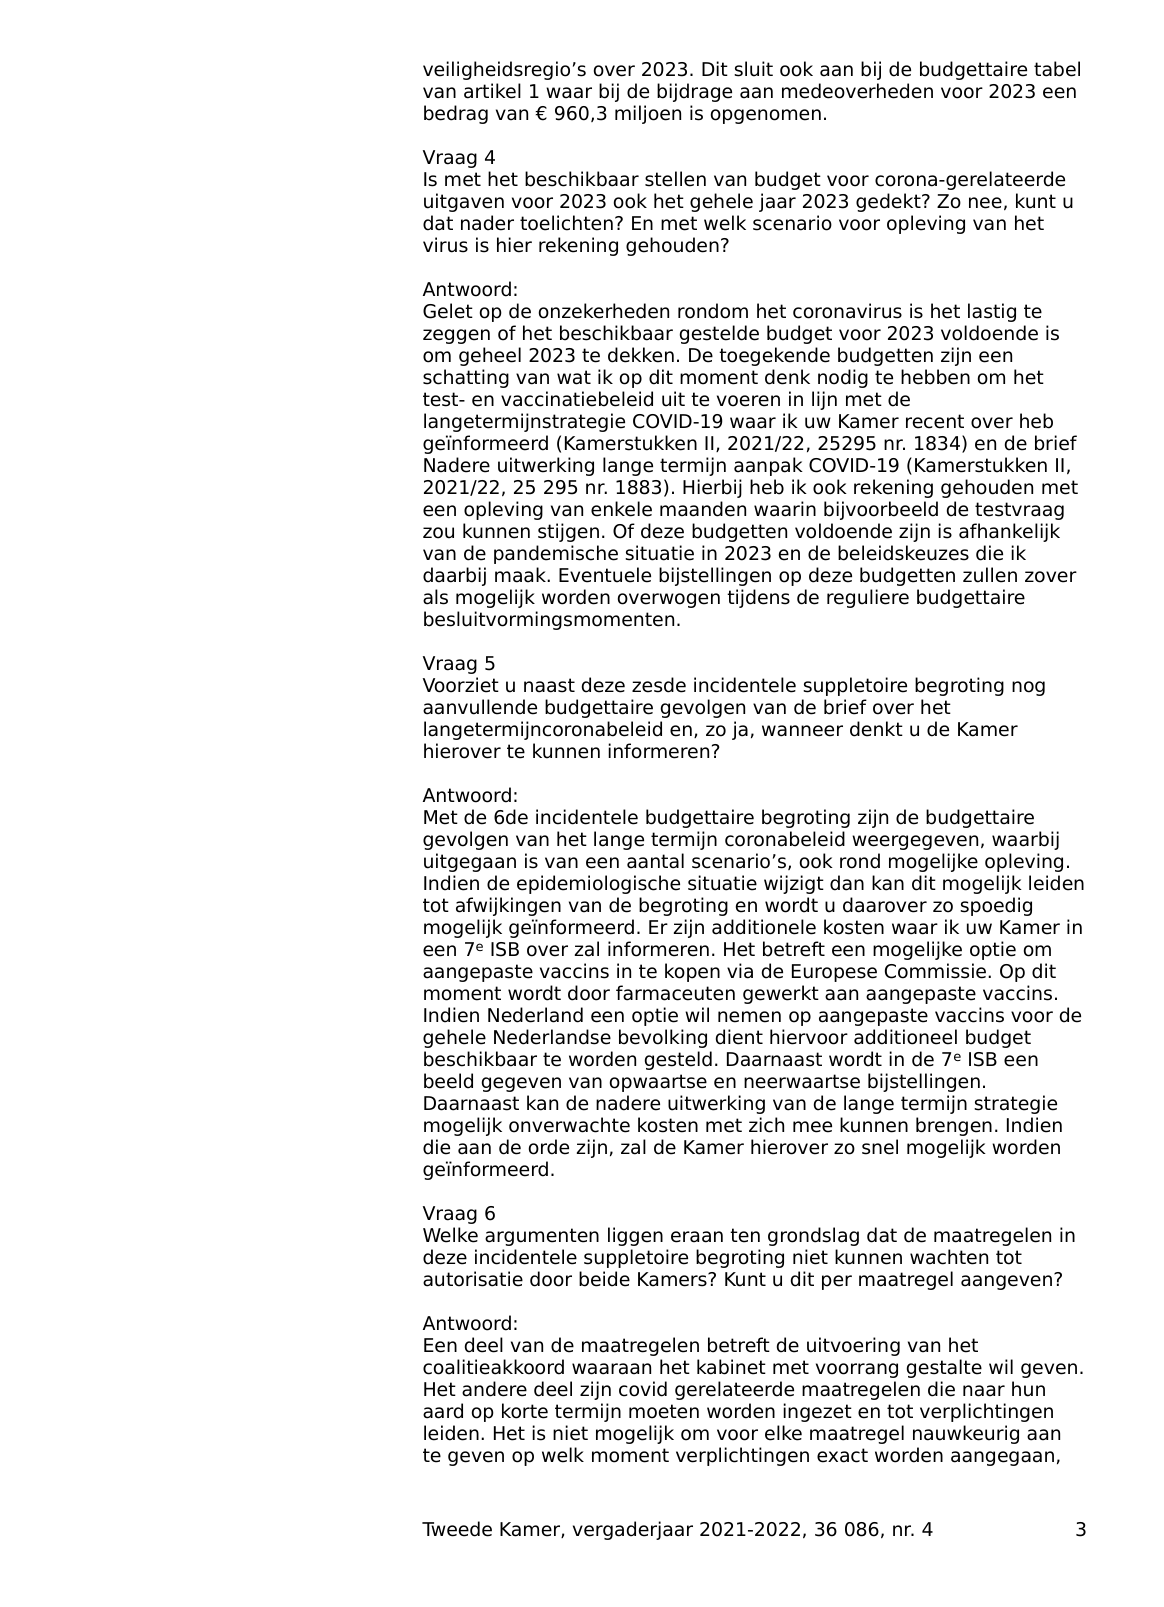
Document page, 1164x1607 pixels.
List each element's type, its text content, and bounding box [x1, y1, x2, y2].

text Welke argumenten liggen eraan ten grondslag dat de maatregelen in deze incidentele suppletoire begroting niet kunnen wachten tot autorisatie door beide Kamers? Kunt u dit per maatregel aangeven? [422, 1225, 1087, 1291]
text Voorziet u naast deze zesde incidentele suppletoire begroting nog aanvullende budgettaire gevolgen van de brief over het langetermijncoronabeleid en, zo ja, wanneer denkt u de Kamer hierover te kunnen informeren? [422, 675, 1087, 763]
text Is met het beschikbaar stellen van budget voor corona-gerelateerde uitgaven voor 2023 ook het gehele jaar 2023 gedekt? Zo nee, kunt u dat nader toelichten? En met welk scenario voor opleving van het virus is hier rekening gehouden? [422, 169, 1087, 257]
text Antwoord: [422, 785, 1087, 807]
text Vraag 5 [422, 653, 1087, 675]
text Een deel van de maatregelen betreft de uitvoering van het coalitieakkoord waaraan het kabinet met voorrang gestalte wil geven. Het andere deel zijn covid gerelateerde maatregelen die naar hun aard op korte termijn moeten worden ingezet en tot verplichtingen leiden. Het is niet mogelijk om voor elke maatregel nauwkeurig aan te geven op welk moment verplichtingen exact worden aangegaan, [422, 1335, 1087, 1467]
text Vraag 4 [422, 147, 1087, 169]
text Vraag 6 [422, 1203, 1087, 1225]
text Gelet op de onzekerheden rondom het coronavirus is het lastig te zeggen of het beschikbaar gestelde budget voor 2023 voldoende is om geheel 2023 te dekken. De toegekende budgetten zijn een schatting van wat ik op dit moment denk nodig te hebben om het test- en vaccinatiebeleid uit te voeren in lijn met de langetermijnstrategie COVID-19 waar ik uw Kamer recent over heb geïnformeerd (Kamerstukken II, 2021/22, 25295 nr. 1834) en de brief Nadere uitwerking lange termijn aanpak COVID-19 (Kamerstukken II, 2021/22, 25 295 nr. 1883). Hierbij heb ik ook rekening gehouden met een opleving van enkele maanden waarin bijvoorbeeld de testvraag zou kunnen stijgen. Of deze budgetten voldoende zijn is afhankelijk van de pandemische situatie in 2023 en de beleidskeuzes die ik daarbij maak. Eventuele bijstellingen op deze budgetten zullen zover als mogelijk worden overwogen tijdens de reguliere budgettaire besluitvormingsmomenten. [422, 301, 1087, 631]
text veiligheidsregio’s over 2023. Dit sluit ook aan bij de budgettaire tabel van artikel 1 waar bij de bijdrage aan medeoverheden voor 2023 een bedrag van € 960,3 miljoen is opgenomen. [422, 59, 1087, 125]
text Antwoord: [422, 1313, 1087, 1335]
text Antwoord: [422, 279, 1087, 301]
text Met de 6de incidentele budgettaire begroting zijn de budgettaire gevolgen van het lange termijn coronabeleid weergegeven, waarbij uitgegaan is van een aantal scenario’s, ook rond mogelijke opleving. Indien de epidemiologische situatie wijzigt dan kan dit mogelijk leiden tot afwijkingen van de begroting en wordt u daarover zo spoedig mogelijk geïnformeerd. Er zijn additionele kosten waar ik uw Kamer in een 7e ISB over zal informeren. Het betreft een mogelijke optie om aangepaste vaccins in te kopen via de Europese Commissie. Op dit moment wordt door farmaceuten gewerkt aan aangepaste vaccins. Indien Nederland een optie wil nemen op aangepaste vaccins voor de gehele Nederlandse bevolking dient hiervoor additioneel budget beschikbaar te worden gesteld. Daarnaast wordt in de 7e ISB een beeld gegeven van opwaartse en neerwaartse bijstellingen. Daarnaast kan de nadere uitwerking van de lange termijn strategie mogelijk onverwachte kosten met zich mee kunnen brengen. Indien die aan de orde zijn, zal de Kamer hierover zo snel mogelijk worden geïnformeerd. [422, 807, 1087, 1181]
